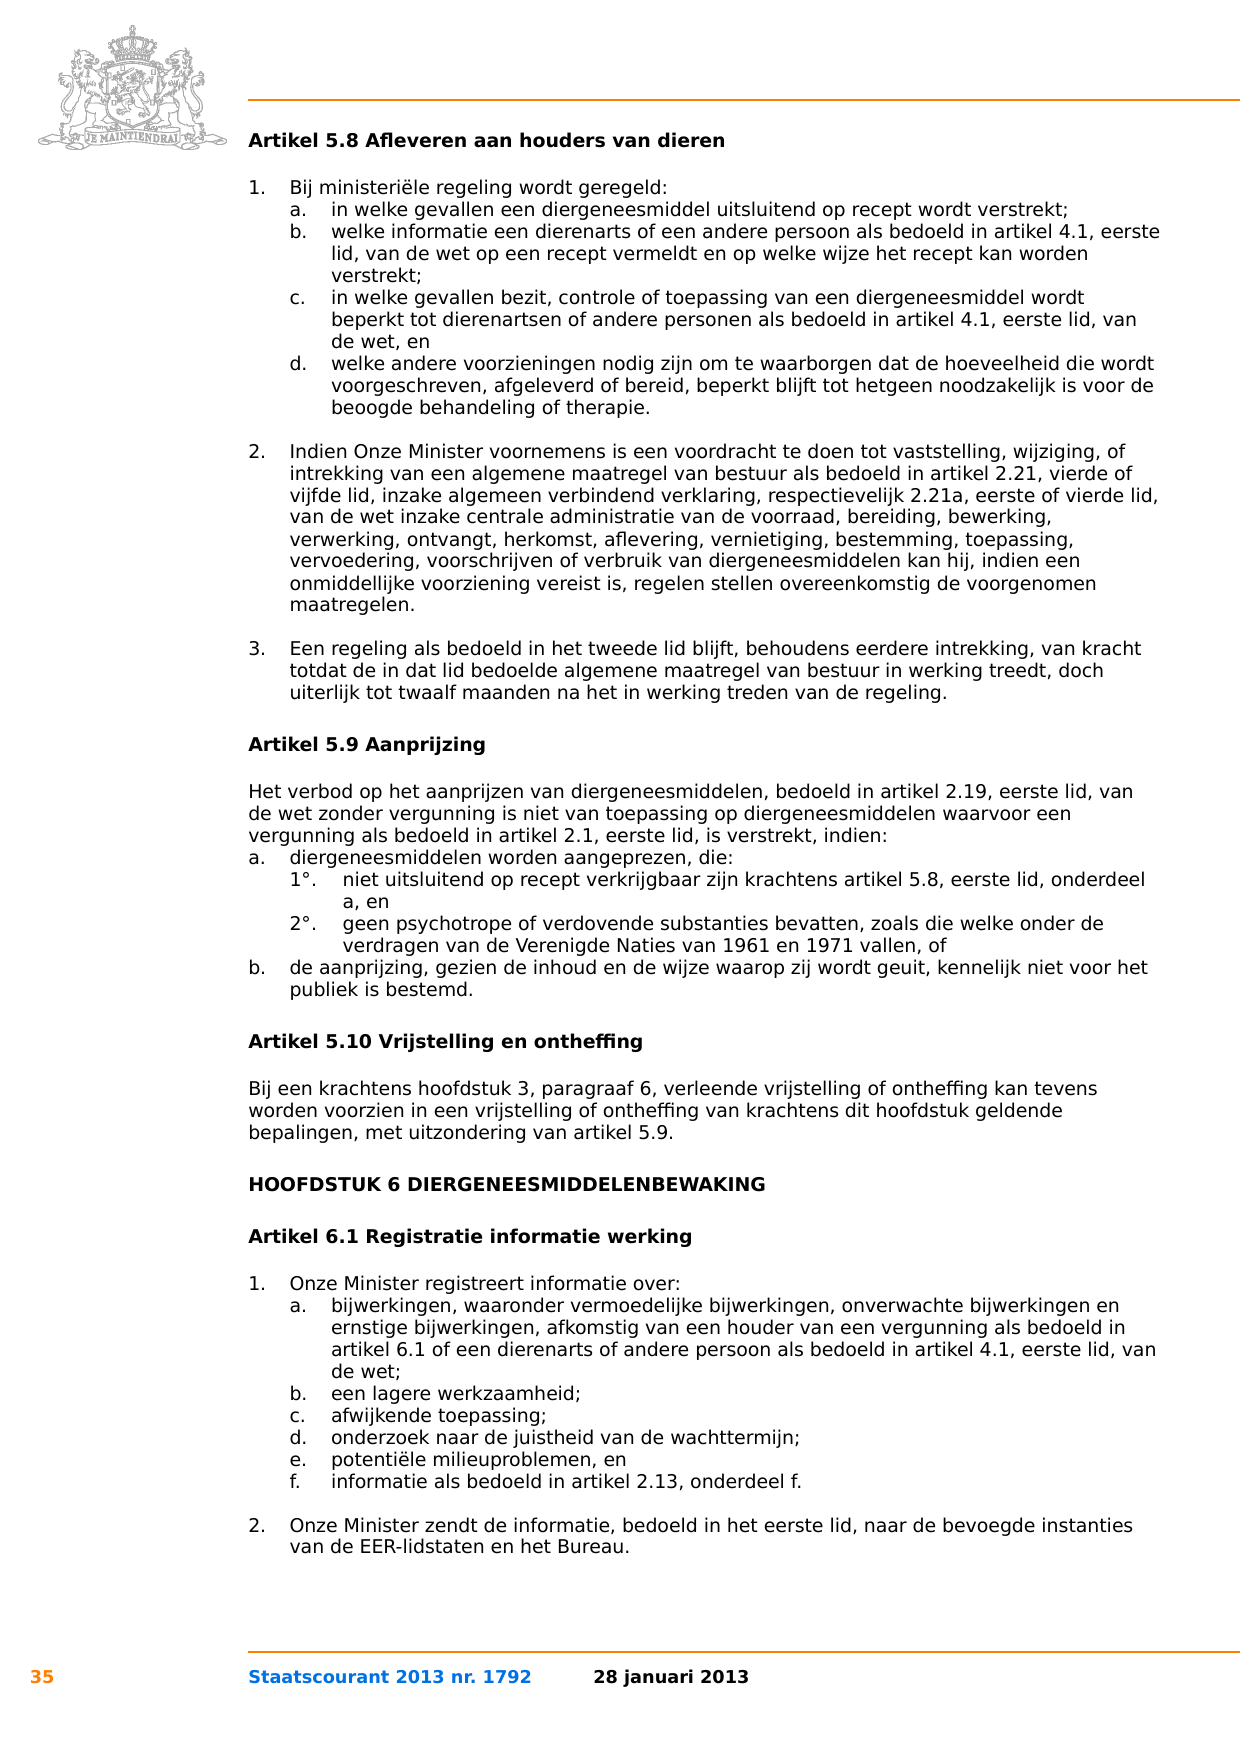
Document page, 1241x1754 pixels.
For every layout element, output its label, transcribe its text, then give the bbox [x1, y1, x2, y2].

text 2°. geen psychotrope of verdovende substanties bevatten, zoals die welke onder de verdragen van de Verenigde Naties van 1961 en 1971 vallen, of [289, 913, 1163, 957]
text d. onderzoek naar de juistheid van de wachttermijn; [289, 1427, 1163, 1449]
text d. welke andere voorzieningen nodig zijn om te waarborgen dat de hoeveelheid die wordt voorgeschreven, afgeleverd of bereid, beperkt blijft tot hetgeen noodzakelijk is voor de beoogde behandeling of therapie. [289, 353, 1163, 419]
text b. welke informatie een dierenarts of een andere persoon als bedoeld in artikel 4.1, eerste lid, van de wet op een recept vermeldt en op welke wijze het recept kan worden verstrekt; [289, 221, 1163, 287]
text b. de aanprijzing, gezien de inhoud en de wijze waarop zij wordt geuit, kennelijk niet voor het publiek is bestemd. [248, 957, 1163, 1001]
subtitle HOOFDSTUK 6 DIERGENEESMIDDELENBEWAKING [248, 1174, 1163, 1196]
text a. diergeneesmiddelen worden aangeprezen, die: [248, 847, 1163, 869]
subtitle Artikel 6.1 Registratie informatie werking [248, 1226, 1163, 1248]
picture [38, 25, 227, 150]
text 2. Onze Minister zendt de informatie, bedoeld in het eerste lid, naar de bevoegde instanties van de EER-lidstaten en het Bureau. [248, 1514, 1163, 1558]
subtitle Artikel 5.9 Aanprijzing [248, 734, 1163, 756]
text 1°. niet uitsluitend op recept verkrijgbaar zijn krachtens artikel 5.8, eerste lid, onderdeel a, en [289, 869, 1163, 913]
text e. potentiële milieuproblemen, en [289, 1449, 1163, 1471]
text a. bijwerkingen, waaronder vermoedelijke bijwerkingen, onverwachte bijwerkingen en ernstige bijwerkingen, afkomstig van een houder van een vergunning als bedoeld in artikel 6.1 of een dierenarts of andere persoon als bedoeld in artikel 4.1, eerste lid, van de wet; [289, 1295, 1163, 1383]
subtitle Artikel 5.10 Vrijstelling en ontheffing [248, 1031, 1163, 1053]
text c. afwijkende toepassing; [289, 1405, 1163, 1427]
text a. in welke gevallen een diergeneesmiddel uitsluitend op recept wordt verstrekt; [289, 199, 1163, 221]
subtitle Artikel 5.8 Afleveren aan houders van dieren [248, 130, 1163, 152]
text Het verbod op het aanprijzen van diergeneesmiddelen, bedoeld in artikel 2.19, eerste lid, van de wet zonder vergunning is niet van toepassing op diergeneesmiddelen waarvoor een vergunning als bedoeld in artikel 2.1, eerste lid, is verstrekt, indien: [248, 781, 1163, 847]
text b. een lagere werkzaamheid; [289, 1383, 1163, 1405]
text 3. Een regeling als bedoeld in het tweede lid blijft, behoudens eerdere intrekking, van kracht totdat de in dat lid bedoelde algemene maatregel van bestuur in werking treedt, doch uiterlijk tot twaalf maanden na het in werking treden van de regeling. [248, 638, 1163, 704]
text c. in welke gevallen bezit, controle of toepassing van een diergeneesmiddel wordt beperkt tot dierenartsen of andere personen als bedoeld in artikel 4.1, eerste lid, van de wet, en [289, 287, 1163, 353]
text 1. Bij ministeriële regeling wordt geregeld: [248, 177, 1163, 199]
text Bij een krachtens hoofdstuk 3, paragraaf 6, verleende vrijstelling of ontheffing kan tevens worden voorzien in een vrijstelling of ontheffing van krachtens dit hoofdstuk geldende bepalingen, met uitzondering van artikel 5.9. [248, 1078, 1163, 1144]
text f. informatie als bedoeld in artikel 2.13, onderdeel f. [289, 1471, 1163, 1493]
text 2. Indien Onze Minister voornemens is een voordracht te doen tot vaststelling, wijziging, of intrekking van een algemene maatregel van bestuur als bedoeld in artikel 2.21, vierde of vijfde lid, inzake algemeen verbindend verklaring, respectievelijk 2.21a, eerste of vierde lid, van de wet inzake centrale administratie van de voorraad, bereiding, bewerking, verwerking, ontvangt, herkomst, aflevering, vernietiging, bestemming, toepassing, vervoedering, voorschrijven of verbruik van diergeneesmiddelen kan hij, indien een onmiddellijke voorziening vereist is, regelen stellen overeenkomstig de voorgenomen maatregelen. [248, 441, 1163, 616]
text 1. Onze Minister registreert informatie over: [248, 1273, 1163, 1295]
